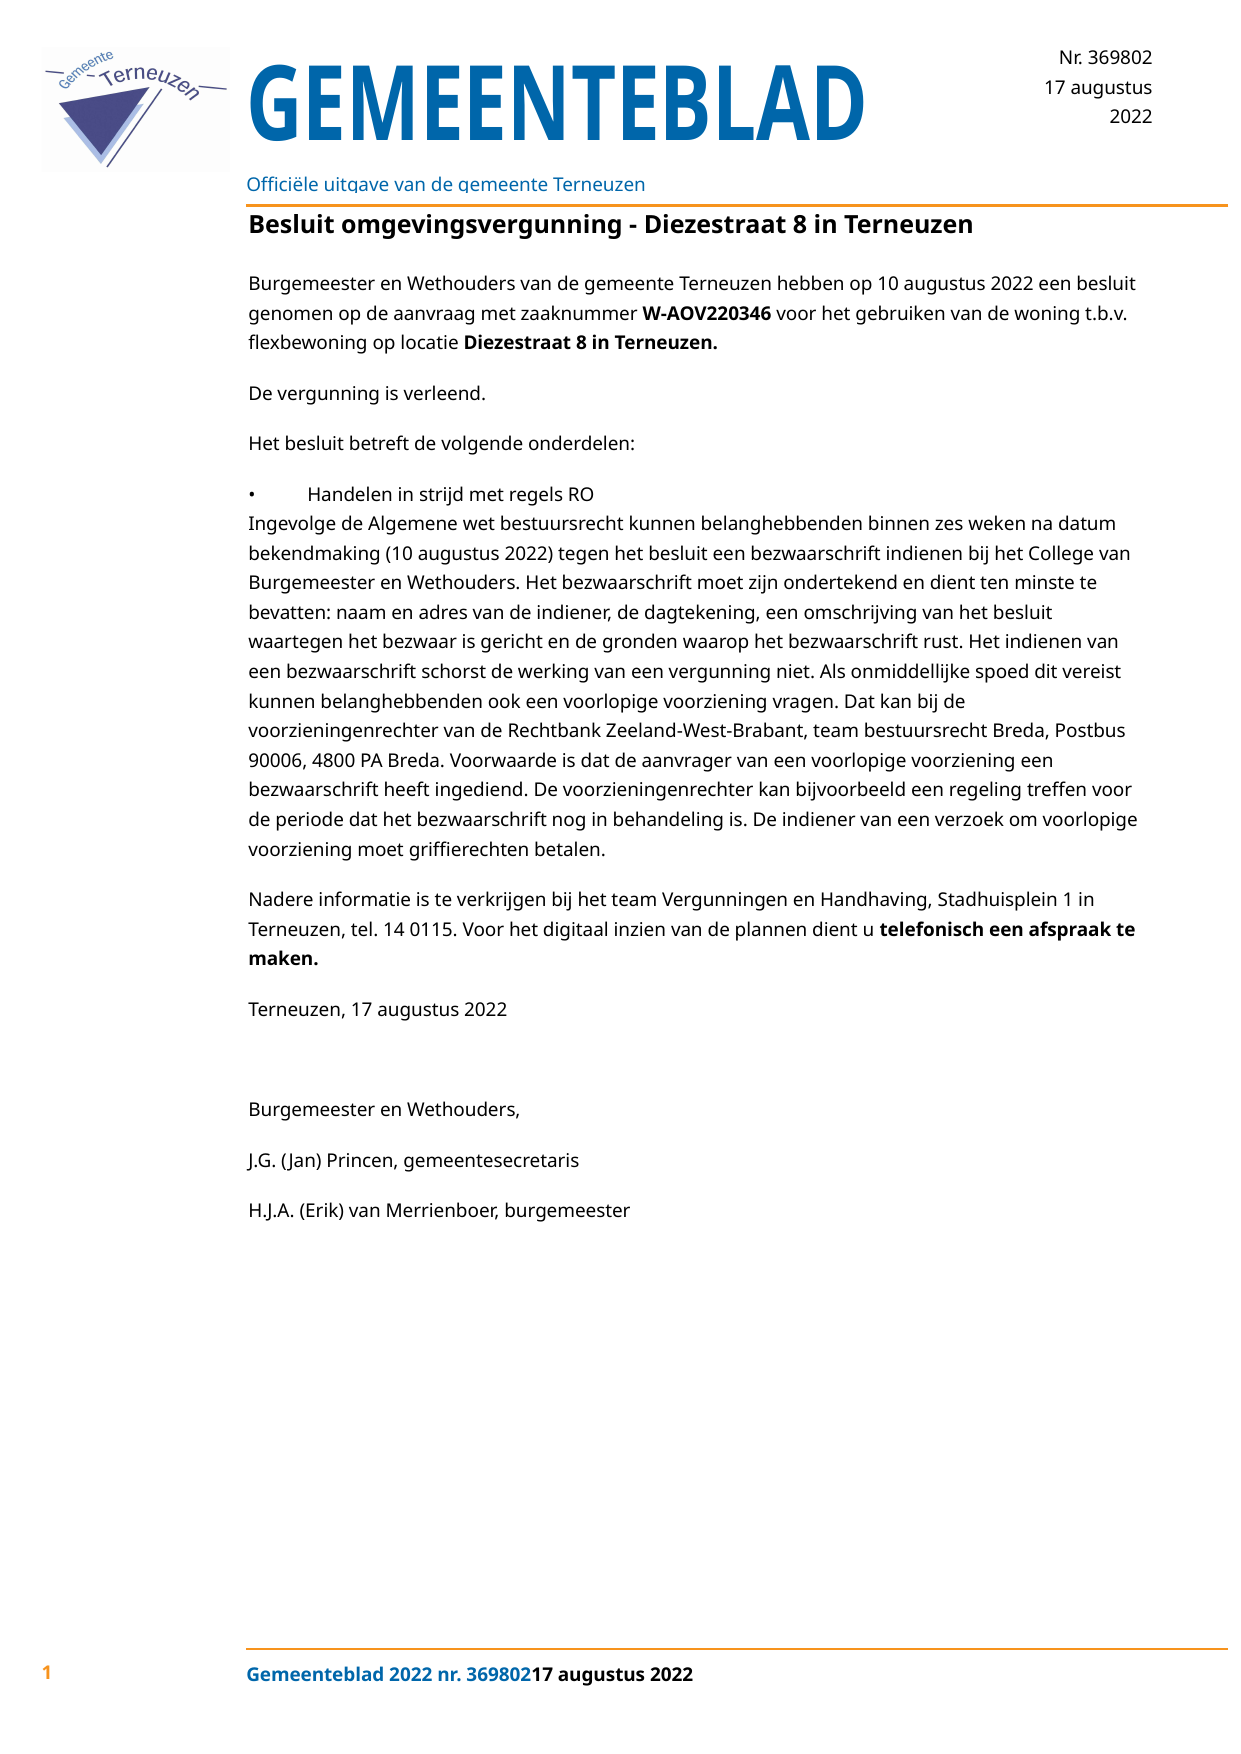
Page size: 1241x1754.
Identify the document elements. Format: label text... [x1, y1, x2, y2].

picture [41, 47, 231, 172]
text Ingevolge de Algemene wet bestuursrecht kunnen belanghebbenden binnen zes weken na datum bekendmaking (10 augustus 2022) tegen het besluit een bezwaarschrift indienen bij het College van Burgemeester en Wethouders. Het bezwaarschrift moet zijn ondertekend en dient ten minste te bevatten: naam en adres van de indiener, de dagtekening, een omschrijving van het besluit waartegen het bezwaar is gericht en de gronden waarop het bezwaarschrift rust. Het indienen van een bezwaarschrift schorst de werking van een vergunning niet. Als onmiddellijke spoed dit vereist kunnen belanghebbenden ook een voorlopige voorziening vragen. Dat kan bij de voorzieningenrechter van de Rechtbank Zeeland-West-Brabant, team bestuursrecht Breda, Postbus 90006, 4800 PA Breda. Voorwaarde is dat de aanvrager van een voorlopige voorziening een bezwaarschrift heeft ingediend. De voorzieningenrechter kan bijvoorbeeld een regeling treffen voor de periode dat het bezwaarschrift nog in behandeling is. De indiener van een verzoek om voorlopige voorziening moet griffierechten betalen. [248, 510, 1152, 861]
text Nadere informatie is te verkrijgen bij het team Vergunningen en Handhaving, Stadhuisplein 1 in Terneuzen, tel. 14 0115. Voor het digitaal inzien van de plannen dient u telefonisch een afspraak te maken. [248, 886, 1152, 971]
text J.G. (Jan) Princen, gemeentesecretaris [248, 1147, 1152, 1173]
text H.J.A. (Erik) van Merrienboer, burgemeester [248, 1197, 1152, 1223]
text Burgemeester en Wethouders van de gemeente Terneuzen hebben op 10 augustus 2022 een besluit genomen op de aanvraag met zaaknummer W-AOV220346 voor het gebruiken van de woning t.b.v. flexbewoning op locatie Diezestraat 8 in Terneuzen. [248, 270, 1152, 355]
text Besluit omgevingsvergunning - Diezestraat 8 in Terneuzen [248, 207, 1152, 241]
text Terneuzen, 17 augustus 2022 [248, 996, 1152, 1021]
list Handelen in strijd met regels RO [248, 481, 1152, 506]
text Het besluit betreft de volgende onderdelen: [248, 430, 1152, 456]
text De vergunning is verleend. [248, 380, 1152, 406]
text Burgemeester en Wethouders, [248, 1097, 1152, 1122]
